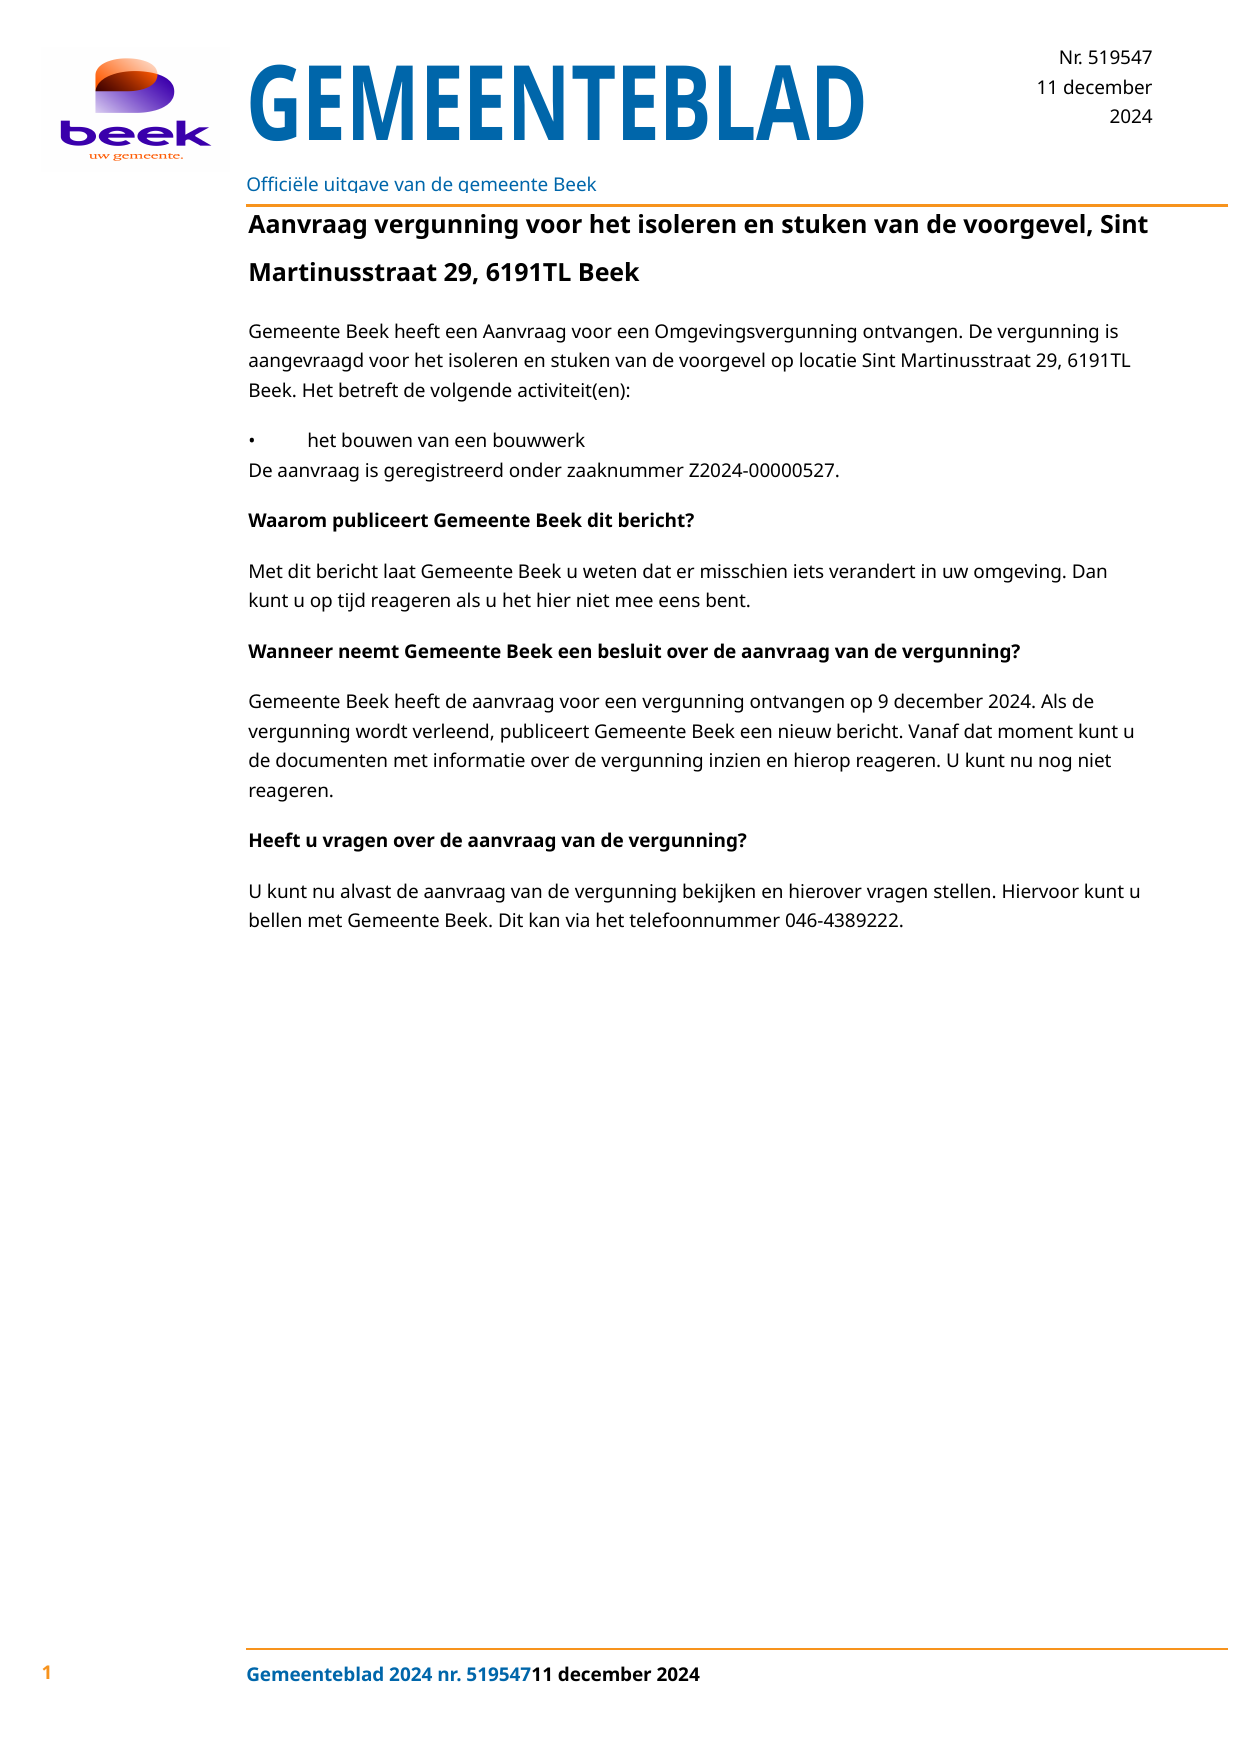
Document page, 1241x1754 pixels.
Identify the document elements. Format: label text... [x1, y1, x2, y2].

text Waarom publiceert Gemeente Beek dit bericht? [248, 507, 1152, 533]
text U kunt nu alvast de aanvraag van de vergunning bekijken en hierover vragen stellen. Hiervoor kunt u bellen met Gemeente Beek. Dit kan via het telefoonnummer 046-4389222. [248, 878, 1152, 933]
text Gemeente Beek heeft de aanvraag voor een vergunning ontvangen op 9 december 2024. Als de vergunning wordt verleend, publiceert Gemeente Beek een nieuw bericht. Vanaf dat moment kunt u de documenten met informatie over de vergunning inzien en hierop reageren. U kunt nu nog niet reageren. [248, 688, 1152, 803]
text Aanvraag vergunning voor het isoleren en stuken van de voorgevel, Sint Martinusstraat 29, 6191TL Beek [248, 207, 1152, 288]
picture [41, 47, 231, 172]
list het bouwen van een bouwwerk [248, 427, 1152, 453]
text Heeft u vragen over de aanvraag van de vergunning? [248, 827, 1152, 853]
text Wanneer neemt Gemeente Beek een besluit over de aanvraag van de vergunning? [248, 638, 1152, 664]
text Met dit bericht laat Gemeente Beek u weten dat er misschien iets verandert in uw omgeving. Dan kunt u op tijd reageren als u het hier niet mee eens bent. [248, 558, 1152, 613]
text Gemeente Beek heeft een Aanvraag voor een Omgevingsvergunning ontvangen. De vergunning is aangevraagd voor het isoleren en stuken van de voorgevel op locatie Sint Martinusstraat 29, 6191TL Beek. Het betreft de volgende activiteit(en): [248, 318, 1152, 403]
text De aanvraag is geregistreerd onder zaaknummer Z2024-00000527. [248, 457, 1152, 483]
